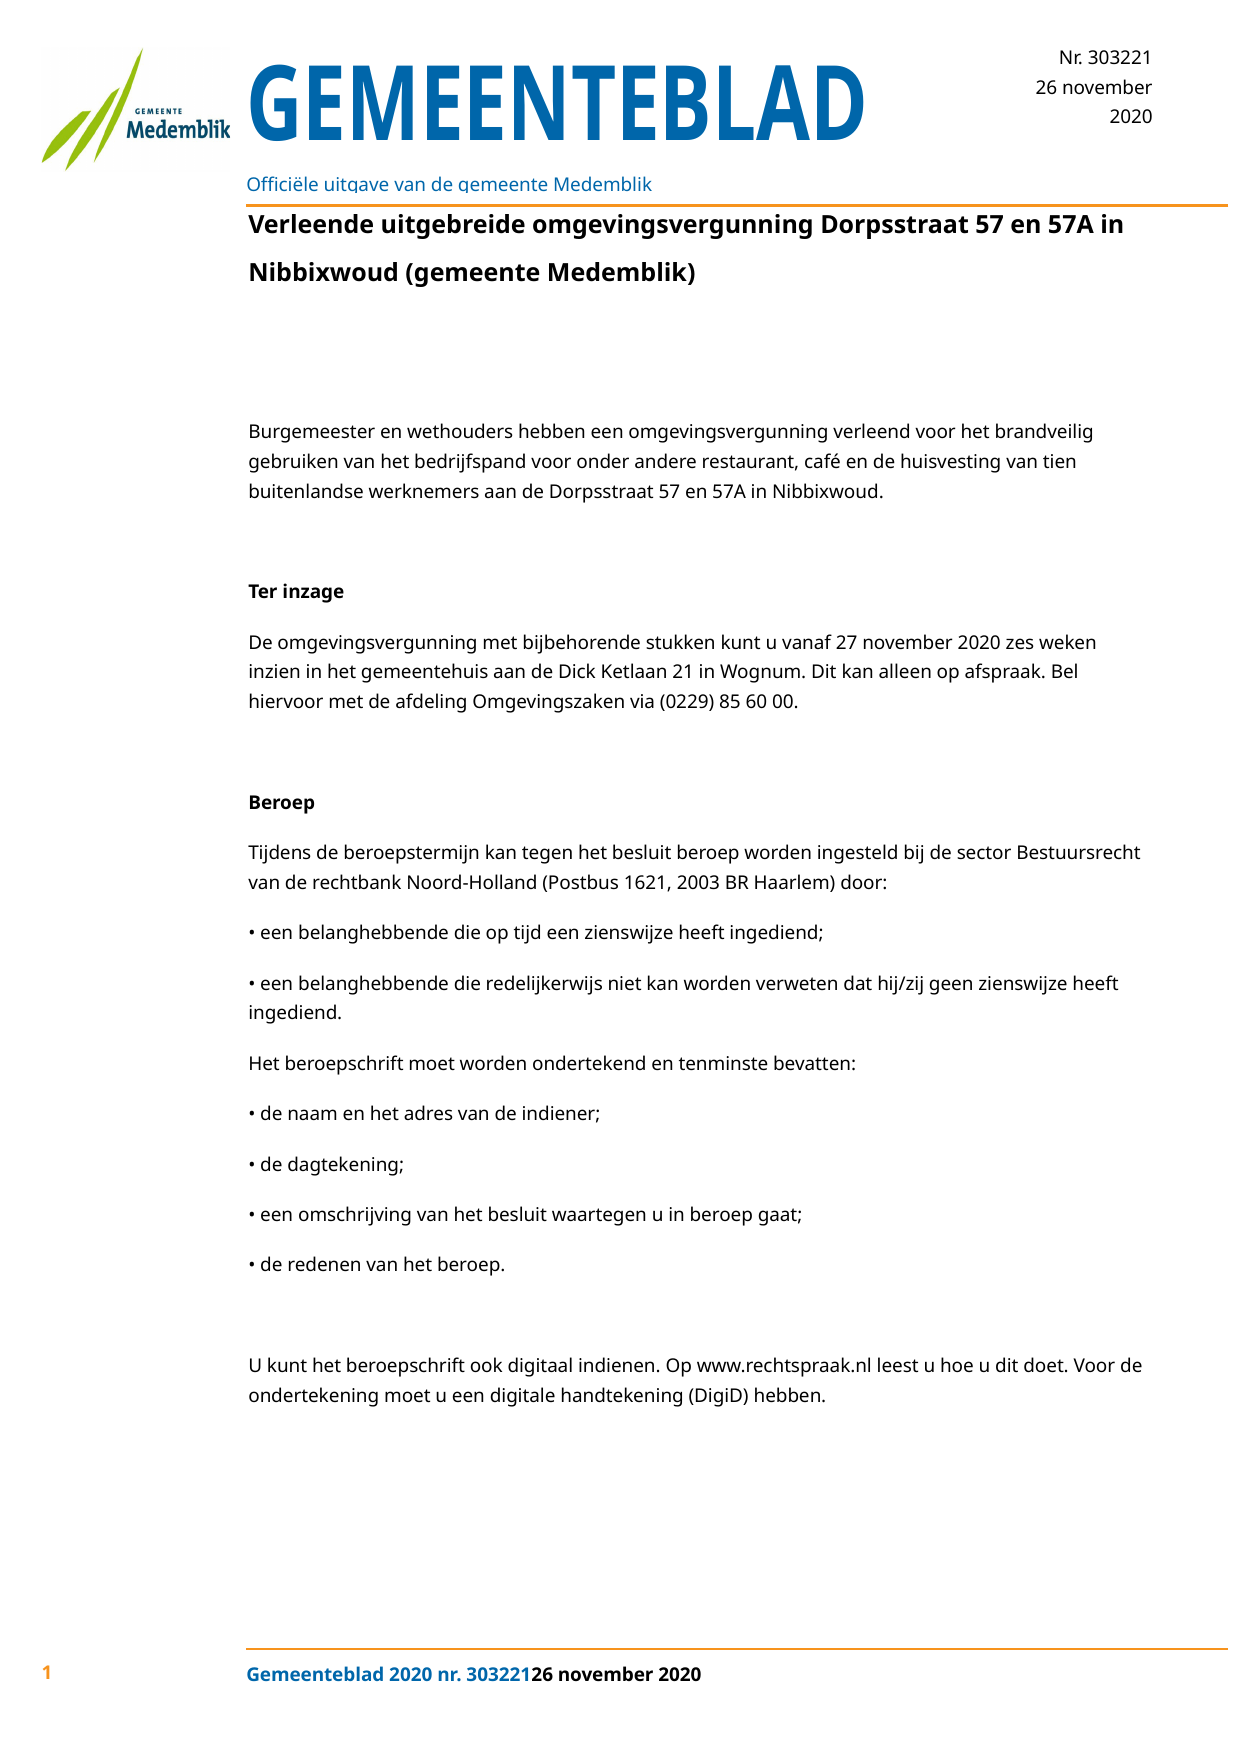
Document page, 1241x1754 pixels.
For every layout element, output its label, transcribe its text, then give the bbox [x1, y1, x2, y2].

text • een omschrijving van het besluit waartegen u in beroep gaat; [248, 1201, 1152, 1227]
text • een belanghebbende die redelijkerwijs niet kan worden verweten dat hij/zij geen zienswijze heeft ingediend. [248, 970, 1152, 1025]
text • de naam en het adres van de indiener; [248, 1100, 1152, 1126]
text • de dagtekening; [248, 1151, 1152, 1177]
text Verleende uitgebreide omgevingsvergunning Dorpsstraat 57 en 57A in Nibbixwoud (gemeente Medemblik) [248, 207, 1152, 288]
text Tijdens de beroepstermijn kan tegen het besluit beroep worden ingesteld bij de sector Bestuursrecht van de rechtbank Noord-Holland (Postbus 1621, 2003 BR Haarlem) door: [248, 839, 1152, 895]
text De omgevingsvergunning met bijbehorende stukken kunt u vanaf 27 november 2020 zes weken inzien in het gemeentehuis aan de Dick Ketlaan 21 in Wognum. Dit kan alleen op afspraak. Bel hiervoor met de afdeling Omgevingszaken via (0229) 85 60 00. [248, 629, 1152, 714]
text Ter inzage [248, 579, 1152, 604]
picture [41, 47, 231, 172]
text • de redenen van het beroep. [248, 1252, 1152, 1277]
text Beroep [248, 789, 1152, 815]
text • een belanghebbende die op tijd een zienswijze heeft ingediend; [248, 919, 1152, 945]
text Het beroepschrift moet worden ondertekend en tenminste bevatten: [248, 1050, 1152, 1076]
text U kunt het beroepschrift ook digitaal indienen. Op www.rechtspraak.nl leest u hoe u dit doet. Voor de ondertekening moet u een digitale handtekening (DigiD) hebben. [248, 1352, 1152, 1408]
text Burgemeester en wethouders hebben een omgevingsvergunning verleend voor het brandveilig gebruiken van het bedrijfspand voor onder andere restaurant, café en de huisvesting van tien buitenlandse werknemers aan de Dorpsstraat 57 en 57A in Nibbixwoud. [248, 419, 1152, 504]
